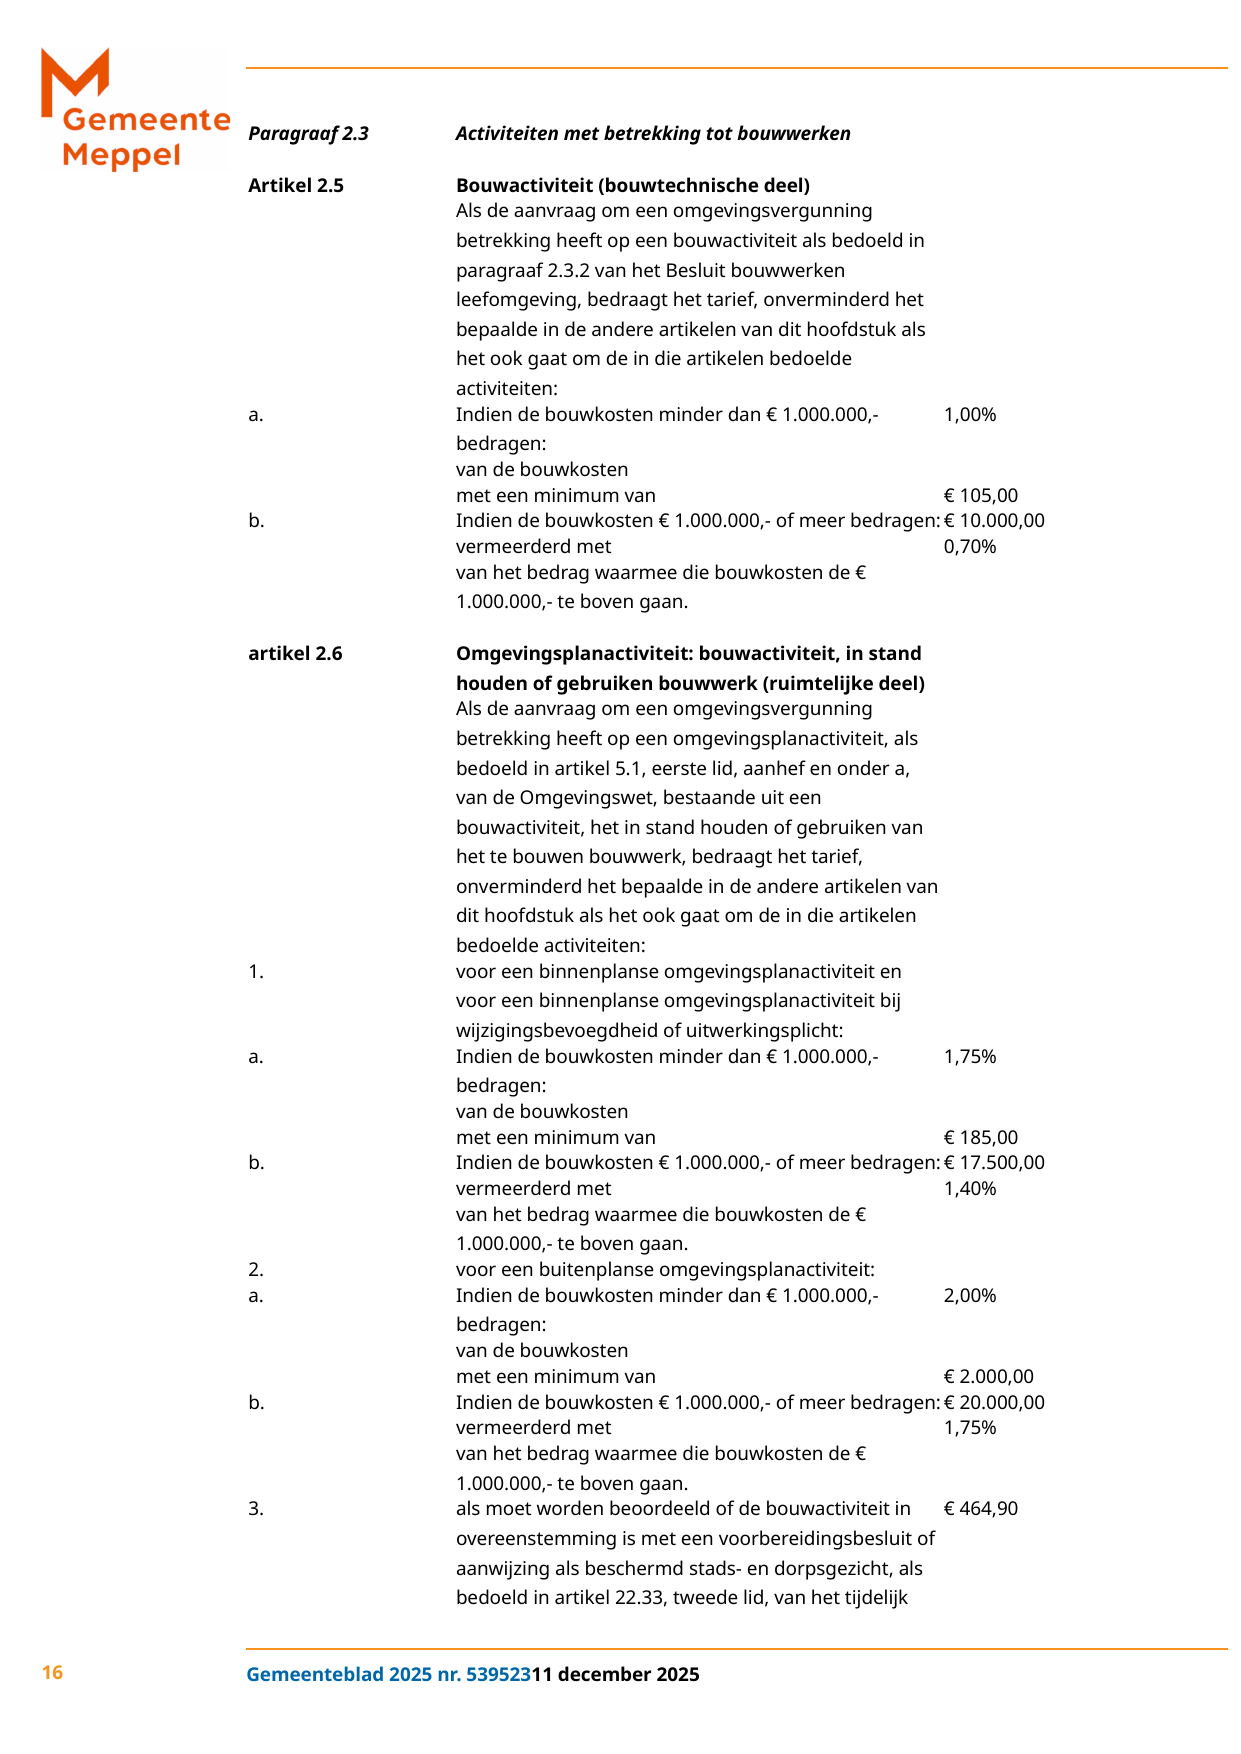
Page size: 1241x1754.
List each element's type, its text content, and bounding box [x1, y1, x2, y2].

table_cell Omgevingsplanactiviteit: bouwactiviteit, in stand houden of gebruiken bouwwerk (ruimtelijke deel) [456, 640, 944, 696]
table_cell [248, 559, 456, 614]
table_cell [944, 146, 1152, 172]
table_cell Indien de bouwkosten € 1.000.000,- of meer bedragen: [456, 1389, 944, 1414]
table_cell Indien de bouwkosten € 1.000.000,- of meer bedragen: [456, 1150, 944, 1175]
table_cell met een minimum van [456, 1124, 944, 1149]
table_cell [456, 615, 944, 640]
table_cell [944, 559, 1152, 614]
table_cell € 17.500,00 [944, 1150, 1152, 1175]
picture [41, 47, 231, 172]
table_cell Indien de bouwkosten € 1.000.000,- of meer bedragen: [456, 508, 944, 533]
table_cell [456, 95, 944, 121]
table_cell [456, 146, 944, 172]
table_cell vermeerderd met [456, 534, 944, 559]
table_cell [248, 198, 456, 401]
table_cell [944, 1256, 1152, 1282]
table_cell [248, 696, 456, 958]
table_cell 1,75% [944, 1415, 1152, 1440]
table_cell met een minimum van [456, 1363, 944, 1389]
table_cell € 464,90 [944, 1496, 1152, 1610]
table_cell [248, 1440, 456, 1496]
table_cell [944, 172, 1152, 198]
table_cell Indien de bouwkosten minder dan € 1.000.000,- bedragen: [456, 401, 944, 456]
table_cell [944, 696, 1152, 958]
table_cell [248, 456, 456, 482]
table_cell vermeerderd met [456, 1175, 944, 1201]
table_cell a. [248, 401, 456, 456]
table_cell [944, 1098, 1152, 1124]
table_cell [248, 1124, 456, 1149]
table_cell als moet worden beoordeeld of de bouwactiviteit in overeenstemming is met een voorbereidingsbesluit of aanwijzing als beschermd stads- en dorpsgezicht, als bedoeld in artikel 22.33, tweede lid, van het tijdelijk [456, 1496, 944, 1610]
table_cell a. [248, 1043, 456, 1098]
table_cell 1,75% [944, 1043, 1152, 1098]
table_cell [944, 456, 1152, 482]
table_cell [944, 1338, 1152, 1363]
table_cell Artikel 2.5 [248, 172, 456, 198]
table_cell 2,00% [944, 1282, 1152, 1337]
table_cell [944, 1440, 1152, 1496]
table_cell 2. [248, 1256, 456, 1282]
table_cell 1. [248, 958, 456, 1043]
table_cell [944, 121, 1152, 146]
table_cell [248, 482, 456, 508]
table_cell [248, 146, 456, 172]
table_cell 1,00% [944, 401, 1152, 456]
table_cell b. [248, 508, 456, 533]
table_cell [248, 1338, 456, 1363]
table_cell 0,70% [944, 534, 1152, 559]
table_cell artikel 2.6 [248, 640, 456, 696]
table_cell Indien de bouwkosten minder dan € 1.000.000,- bedragen: [456, 1043, 944, 1098]
table_cell b. [248, 1389, 456, 1414]
table_cell [944, 1201, 1152, 1256]
table_cell € 2.000,00 [944, 1363, 1152, 1389]
table_cell Als de aanvraag om een omgevingsvergunning betrekking heeft op een bouwactiviteit als bedoeld in paragraaf 2.3.2 van het Besluit bouwwerken leefomgeving, bedraagt het tarief, onverminderd het bepaalde in de andere artikelen van dit hoofdstuk als het ook gaat om de in die artikelen bedoelde activiteiten: [456, 198, 944, 401]
table_cell [248, 95, 456, 121]
table_cell [248, 1175, 456, 1201]
table_cell [248, 1415, 456, 1440]
table_cell van de bouwkosten [456, 1338, 944, 1363]
table_cell 3. [248, 1496, 456, 1610]
table_cell [944, 198, 1152, 401]
table_cell Bouwactiviteit (bouwtechnische deel) [456, 172, 944, 198]
table_cell € 105,00 [944, 482, 1152, 508]
table_cell vermeerderd met [456, 1415, 944, 1440]
table_cell [944, 615, 1152, 640]
table_cell € 185,00 [944, 1124, 1152, 1149]
table_cell met een minimum van [456, 482, 944, 508]
table_cell [248, 615, 456, 640]
table_cell Indien de bouwkosten minder dan € 1.000.000,- bedragen: [456, 1282, 944, 1337]
table_cell Als de aanvraag om een omgevingsvergunning betrekking heeft op een omgevingsplanactiviteit, als bedoeld in artikel 5.1, eerste lid, aanhef en onder a, van de Omgevingswet, bestaande uit een bouwactiviteit, het in stand houden of gebruiken van het te bouwen bouwwerk, bedraagt het tarief, onverminderd het bepaalde in de andere artikelen van dit hoofdstuk als het ook gaat om de in die artikelen bedoelde activiteiten: [456, 696, 944, 958]
table_cell voor een binnenplanse omgevingsplanactiviteit en voor een binnenplanse omgevingsplanactiviteit bij wijzigingsbevoegdheid of uitwerkingsplicht: [456, 958, 944, 1043]
table_cell 1,40% [944, 1175, 1152, 1201]
table_cell [248, 1363, 456, 1389]
table_cell van de bouwkosten [456, 456, 944, 482]
table_cell van het bedrag waarmee die bouwkosten de € 1.000.000,- te boven gaan. [456, 559, 944, 614]
table_cell [248, 1098, 456, 1124]
table_cell b. [248, 1150, 456, 1175]
table_cell [248, 534, 456, 559]
table_cell € 20.000,00 [944, 1389, 1152, 1414]
table_cell [248, 1201, 456, 1256]
table_cell a. [248, 1282, 456, 1337]
table_cell [944, 640, 1152, 696]
table_cell van het bedrag waarmee die bouwkosten de € 1.000.000,- te boven gaan. [456, 1201, 944, 1256]
table_cell [944, 958, 1152, 1043]
table_cell van het bedrag waarmee die bouwkosten de € 1.000.000,- te boven gaan. [456, 1440, 944, 1496]
table_cell Activiteiten met betrekking tot bouwwerken [456, 121, 944, 146]
table_cell [944, 95, 1152, 121]
table_cell van de bouwkosten [456, 1098, 944, 1124]
table_cell Paragraaf 2.3 [248, 121, 456, 146]
table_cell voor een buitenplanse omgevingsplanactiviteit: [456, 1256, 944, 1282]
table_cell € 10.000,00 [944, 508, 1152, 533]
